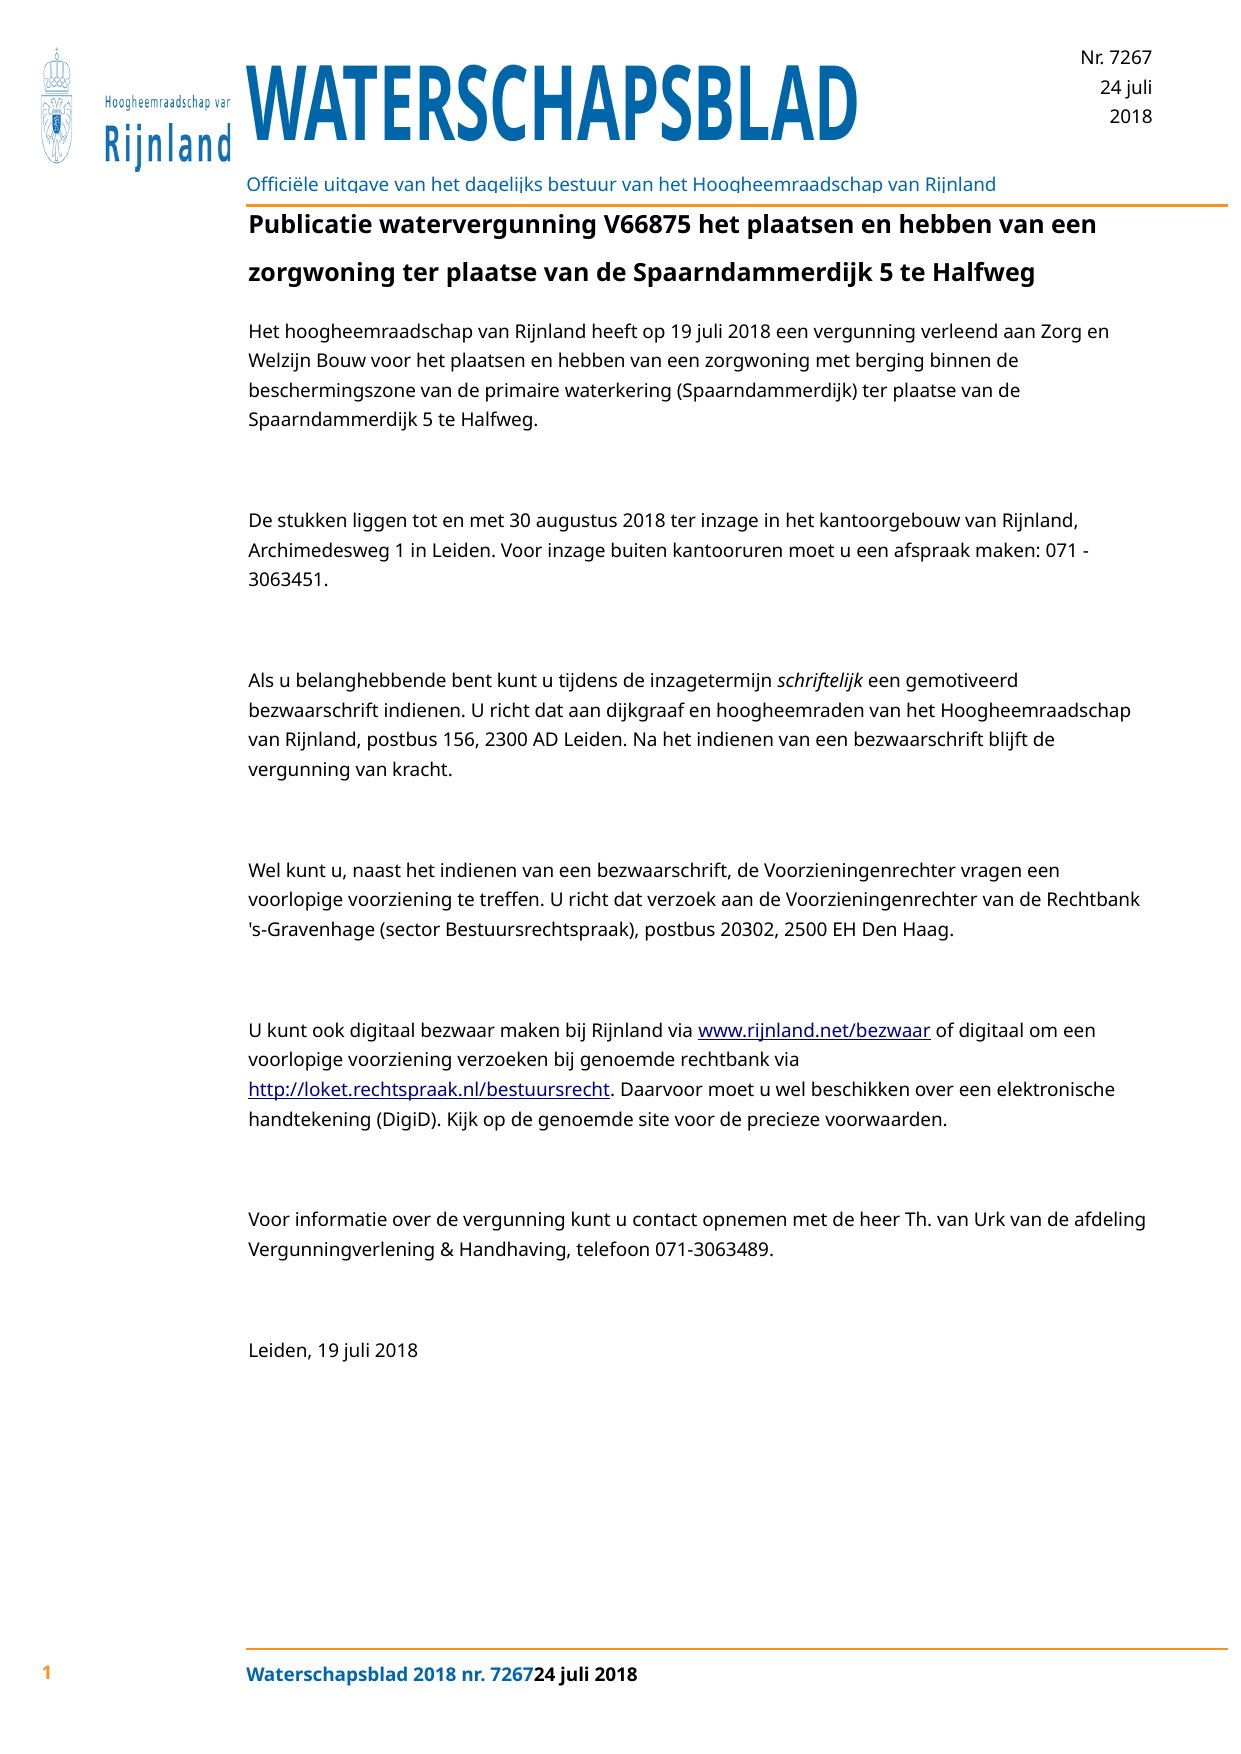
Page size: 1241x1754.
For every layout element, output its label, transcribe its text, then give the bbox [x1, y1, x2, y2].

text Publicatie watervergunning V66875 het plaatsen en hebben van een zorgwoning ter plaatse van de Spaarndammerdijk 5 te Halfweg [248, 207, 1152, 288]
text Wel kunt u, naast het indienen van een bezwaarschrift, de Voorzieningenrechter vragen een voorlopige voorziening te treffen. U richt dat verzoek aan de Voorzieningenrechter van de Rechtbank 's-Gravenhage (sector Bestuursrechtspraak), postbus 20302, 2500 EH Den Haag. [248, 857, 1152, 942]
text U kunt ook digitaal bezwaar maken bij Rijnland via www.rijnland.net/bezwaar of digitaal om een voorlopige voorziening verzoeken bij genoemde rechtbank via http://loket.rechtspraak.nl/bestuursrecht. Daarvoor moet u wel beschikken over een elektronische handtekening (DigiD). Kijk op de genoemde site voor de precieze voorwaarden. [248, 1017, 1152, 1132]
text Als u belanghebbende bent kunt u tijdens de inzagetermijn schriftelijk een gemotiveerd bezwaarschrift indienen. U richt dat aan dijkgraaf en hoogheemraden van het Hoogheemraadschap van Rijnland, postbus 156, 2300 AD Leiden. Na het indienen van een bezwaarschrift blijft de vergunning van kracht. [248, 667, 1152, 782]
text Het hoogheemraadschap van Rijnland heeft op 19 juli 2018 een vergunning verleend aan Zorg en Welzijn Bouw voor het plaatsen en hebben van een zorgwoning met berging binnen de beschermingszone van de primaire waterkering (Spaarndammerdijk) ter plaatse van de Spaarndammerdijk 5 te Halfweg. [248, 318, 1152, 432]
picture [41, 47, 231, 172]
text Leiden, 19 juli 2018 [248, 1337, 1152, 1363]
text De stukken liggen tot en met 30 augustus 2018 ter inzage in het kantoorgebouw van Rijnland, Archimedesweg 1 in Leiden. Voor inzage buiten kantooruren moet u een afspraak maken: 071 - 3063451. [248, 507, 1152, 592]
text Voor informatie over de vergunning kunt u contact opnemen met de heer Th. van Urk van de afdeling Vergunningverlening & Handhaving, telefoon 071-3063489. [248, 1207, 1152, 1262]
